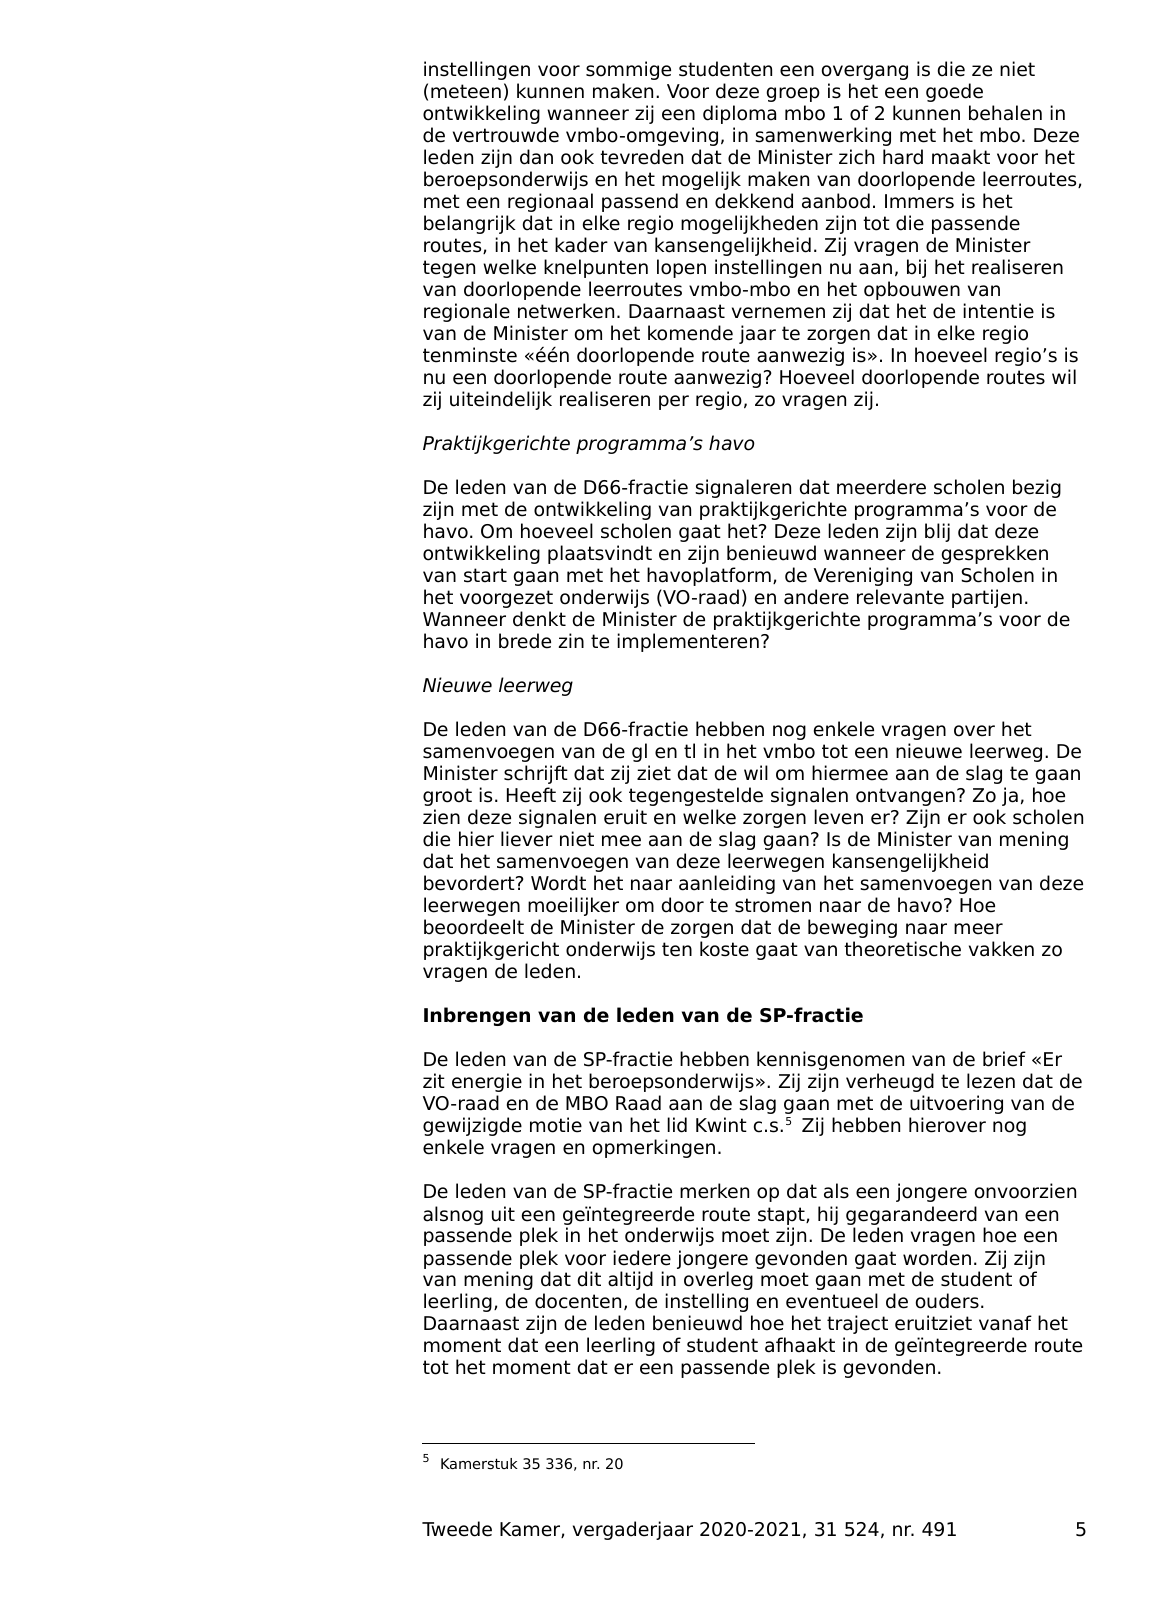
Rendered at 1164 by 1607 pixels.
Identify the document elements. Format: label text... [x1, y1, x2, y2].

subtitle Praktijkgerichte programma’s havo [422, 433, 1087, 455]
text instellingen voor sommige studenten een overgang is die ze niet (meteen) kunnen maken. Voor deze groep is het een goede ontwikkeling wanneer zij een diploma mbo 1 of 2 kunnen behalen in de vertrouwde vmbo-omgeving, in samenwerking met het mbo. Deze leden zijn dan ook tevreden dat de Minister zich hard maakt voor het beroepsonderwijs en het mogelijk maken van doorlopende leerroutes, met een regionaal passend en dekkend aanbod. Immers is het belangrijk dat in elke regio mogelijkheden zijn tot die passende routes, in het kader van kansengelijkheid. Zij vragen de Minister tegen welke knelpunten lopen instellingen nu aan, bij het realiseren van doorlopende leerroutes vmbo-mbo en het opbouwen van regionale netwerken. Daarnaast vernemen zij dat het de intentie is van de Minister om het komende jaar te zorgen dat in elke regio tenminste «één doorlopende route aanwezig is». In hoeveel regio’s is nu een doorlopende route aanwezig? Hoeveel doorlopende routes wil zij uiteindelijk realiseren per regio, zo vragen zij. [422, 59, 1087, 411]
text De leden van de D66-fractie signaleren dat meerdere scholen bezig zijn met de ontwikkeling van praktijkgerichte programma’s voor de havo. Om hoeveel scholen gaat het? Deze leden zijn blij dat deze ontwikkeling plaatsvindt en zijn benieuwd wanneer de gesprekken van start gaan met het havoplatform, de Vereniging van Scholen in het voorgezet onderwijs (VO-raad) en andere relevante partijen. Wanneer denkt de Minister de praktijkgerichte programma’s voor de havo in brede zin te implementeren? [422, 477, 1087, 653]
text De leden van de D66-fractie hebben nog enkele vragen over het samenvoegen van de gl en tl in het vmbo tot een nieuwe leerweg. De Minister schrijft dat zij ziet dat de wil om hiermee aan de slag te gaan groot is. Heeft zij ook tegengestelde signalen ontvangen? Zo ja, hoe zien deze signalen eruit en welke zorgen leven er? Zijn er ook scholen die hier liever niet mee aan de slag gaan? Is de Minister van mening dat het samenvoegen van deze leerwegen kansengelijkheid bevordert? Wordt het naar aanleiding van het samenvoegen van deze leerwegen moeilijker om door te stromen naar de havo? Hoe beoordeelt de Minister de zorgen dat de beweging naar meer praktijkgericht onderwijs ten koste gaat van theoretische vakken zo vragen de leden. [422, 719, 1087, 983]
text De leden van de SP-fractie hebben kennisgenomen van de brief «Er zit energie in het beroepsonderwijs». Zij zijn verheugd te lezen dat de VO-raad en de MBO Raad aan de slag gaan met de uitvoering van de gewijzigde motie van het lid Kwint c.s. Zij hebben hierover nog enkele vragen en opmerkingen. [422, 1049, 1087, 1159]
subtitle Inbrengen van de leden van de SP-fractie [422, 1005, 1087, 1027]
text De leden van de SP-fractie merken op dat als een jongere onvoorzien alsnog uit een geïntegreerde route stapt, hij gegarandeerd van een passende plek in het onderwijs moet zijn. De leden vragen hoe een passende plek voor iedere jongere gevonden gaat worden. Zij zijn van mening dat dit altijd in overleg moet gaan met de student of leerling, de docenten, de instelling en eventueel de ouders. Daarnaast zijn de leden benieuwd hoe het traject eruitziet vanaf het moment dat een leerling of student afhaakt in de geïntegreerde route tot het moment dat er een passende plek is gevonden. [422, 1181, 1087, 1379]
text Kamerstuk 35 336, nr. 20 [422, 1452, 1087, 1474]
subtitle Nieuwe leerweg [422, 675, 1087, 697]
